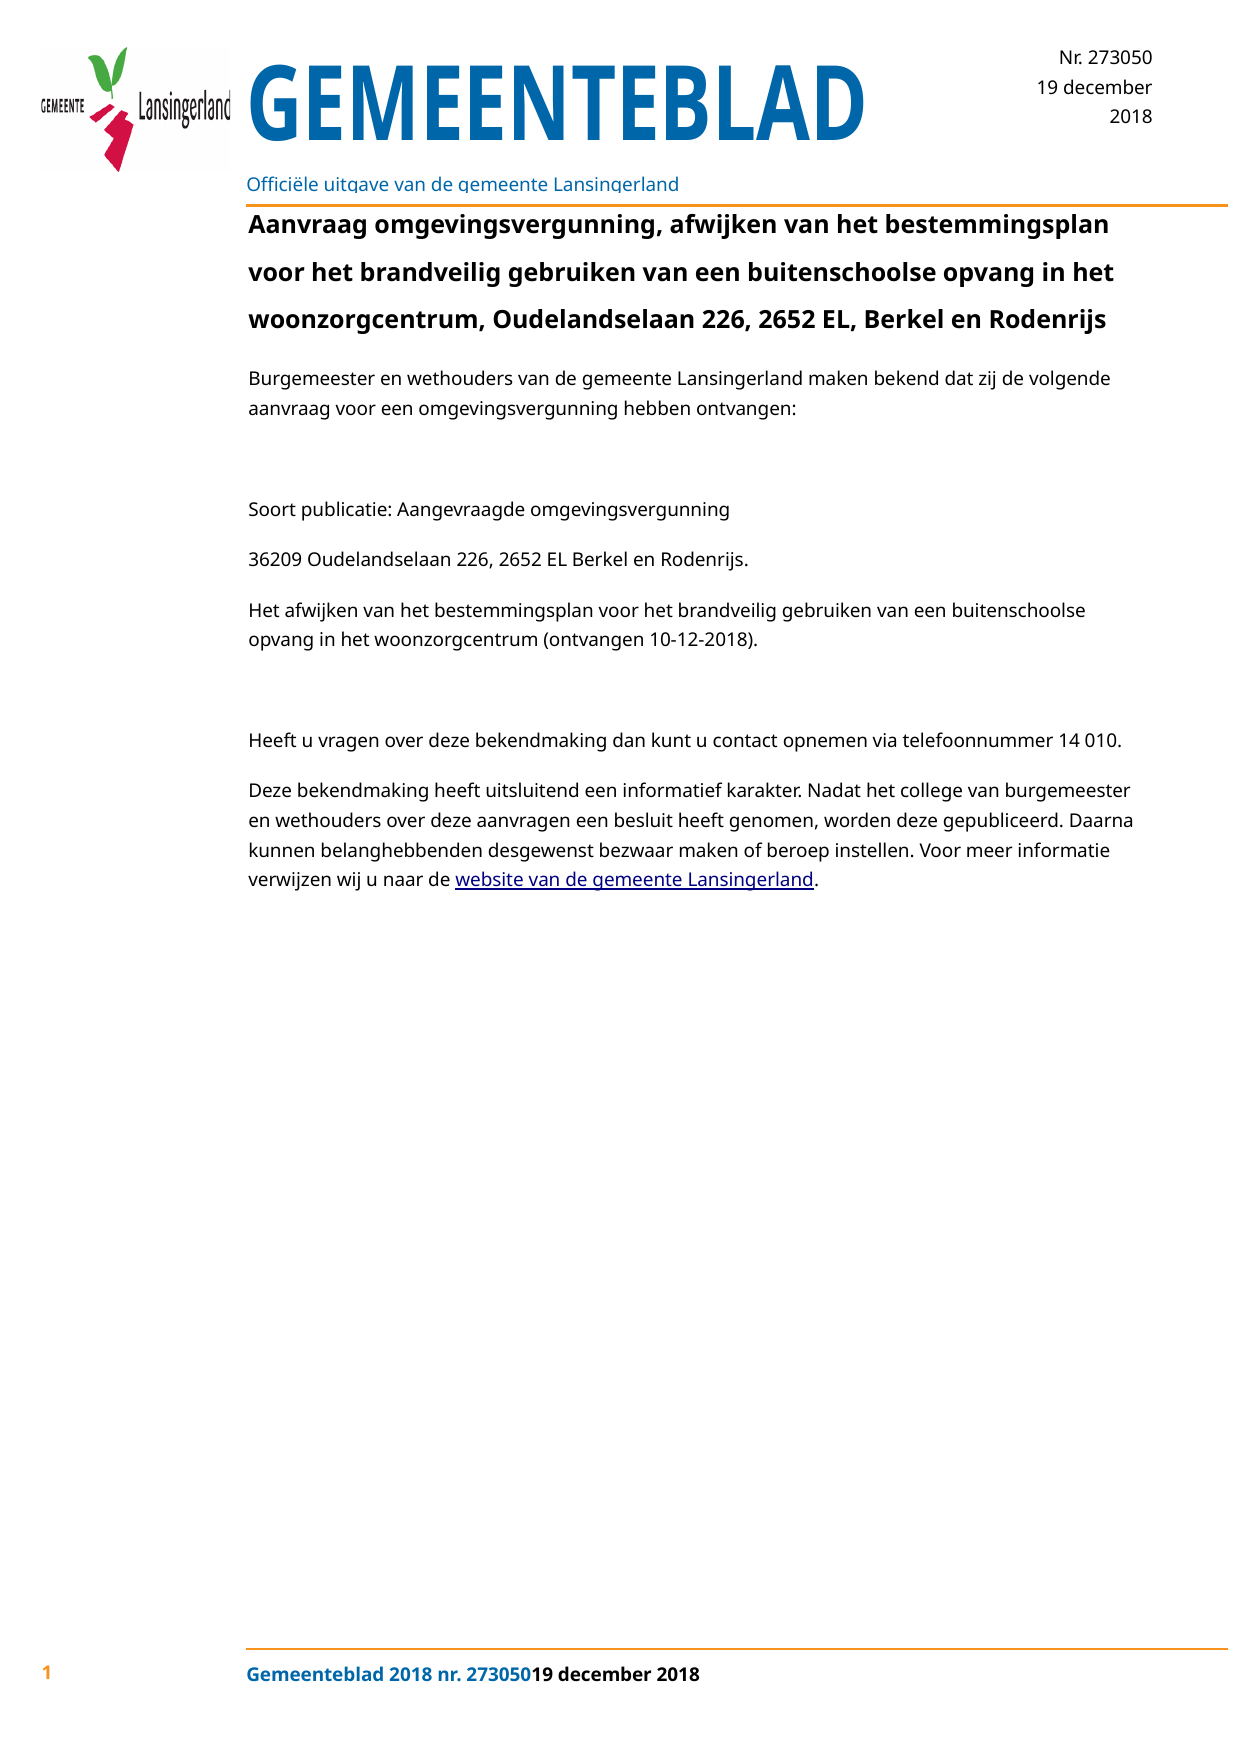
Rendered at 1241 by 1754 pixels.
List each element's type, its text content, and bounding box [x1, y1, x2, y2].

text Aanvraag omgevingsvergunning, afwijken van het bestemmingsplan voor het brandveilig gebruiken van een buitenschoolse opvang in het woonzorgcentrum, Oudelandselaan 226, 2652 EL, Berkel en Rodenrijs [248, 207, 1152, 336]
text Heeft u vragen over deze bekendmaking dan kunt u contact opnemen via telefoonnummer 14 010. [248, 727, 1152, 753]
text 36209 Oudelandselaan 226, 2652 EL Berkel en Rodenrijs. [248, 546, 1152, 572]
text Deze bekendmaking heeft uitsluitend een informatief karakter. Nadat het college van burgemeester en wethouders over deze aanvragen een besluit heeft genomen, worden deze gepubliceerd. Daarna kunnen belanghebbenden desgewenst bezwaar maken of beroep instellen. Voor meer informatie verwijzen wij u naar de website van de gemeente Lansingerland. [248, 778, 1152, 892]
text Burgemeester en wethouders van de gemeente Lansingerland maken bekend dat zij de volgende aanvraag voor een omgevingsvergunning hebben ontvangen: [248, 366, 1152, 421]
text Het afwijken van het bestemmingsplan voor het brandveilig gebruiken van een buitenschoolse opvang in het woonzorgcentrum (ontvangen 10-12-2018). [248, 597, 1152, 652]
picture [41, 47, 231, 172]
text Soort publicatie: Aangevraagde omgevingsvergunning [248, 496, 1152, 522]
